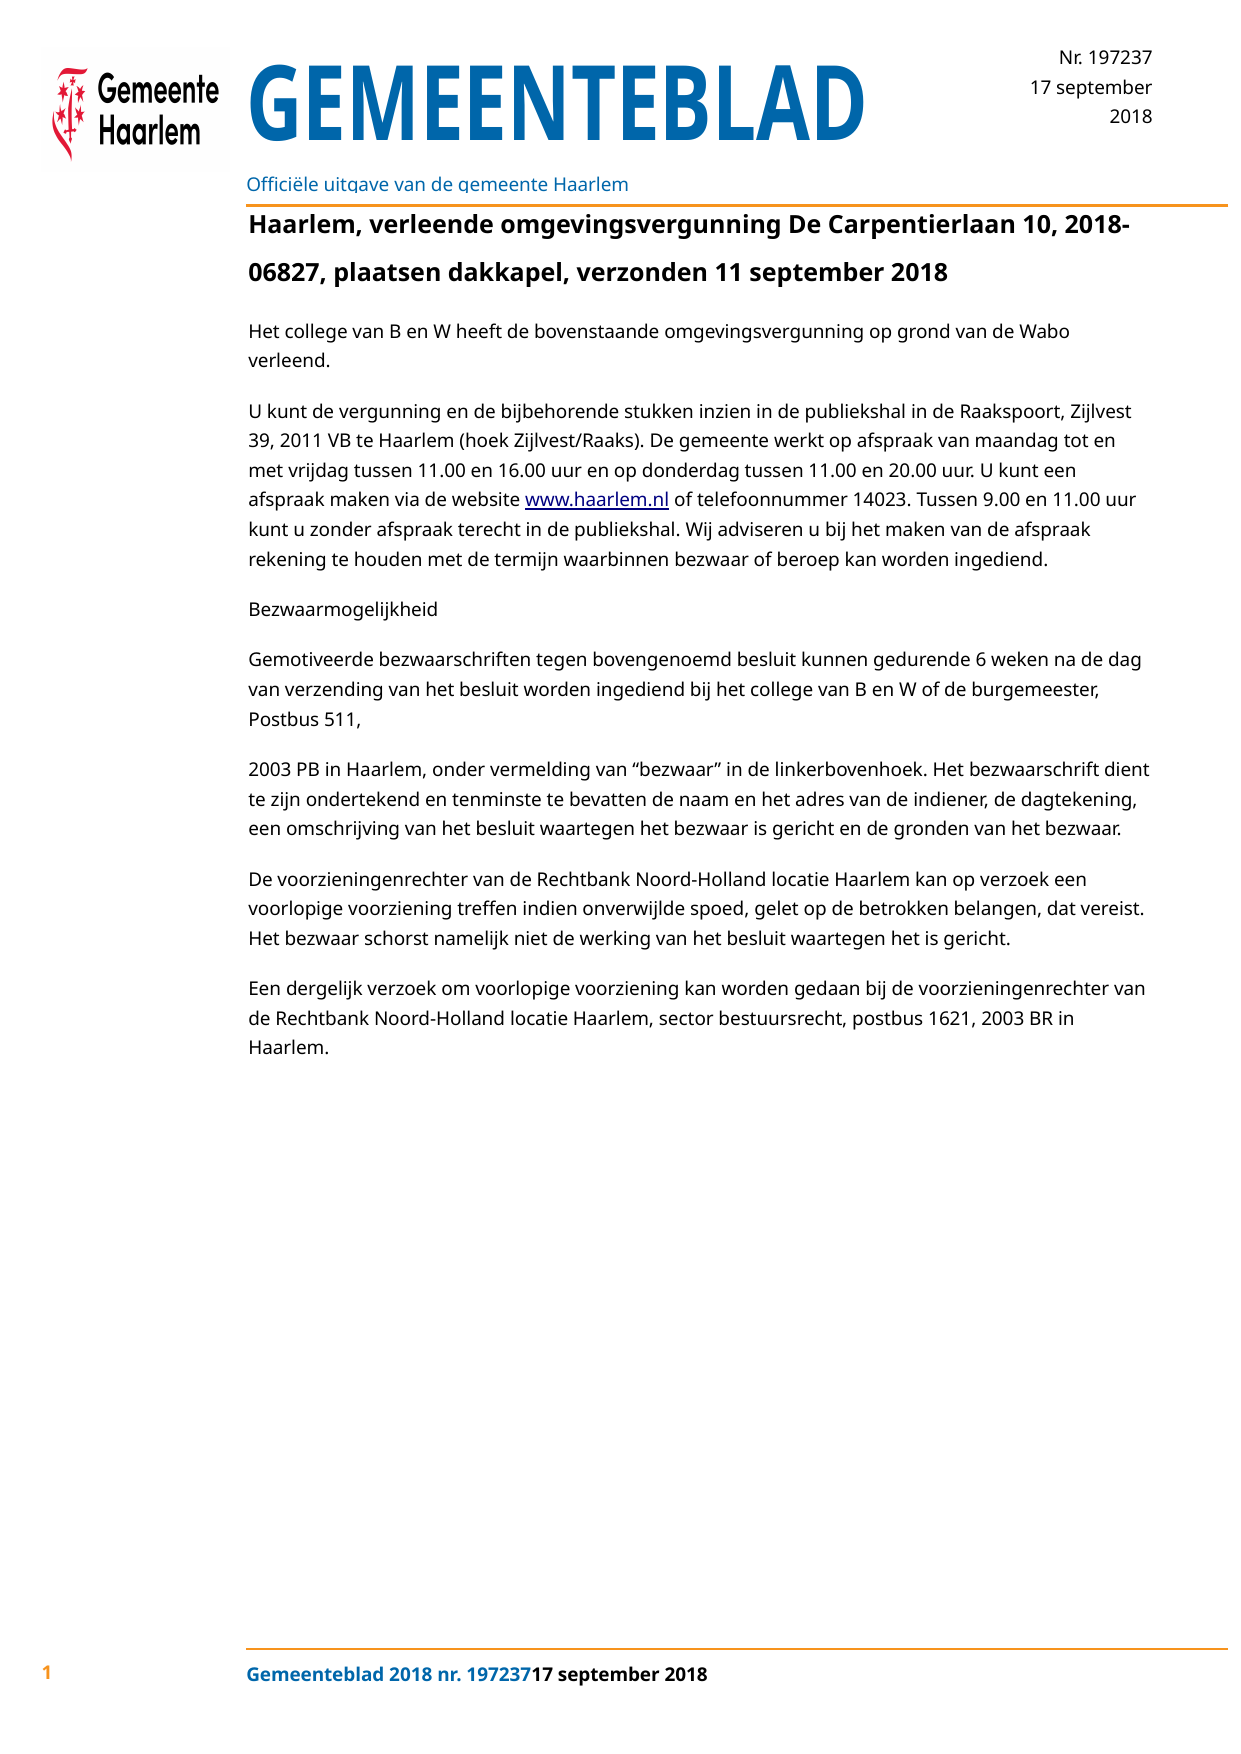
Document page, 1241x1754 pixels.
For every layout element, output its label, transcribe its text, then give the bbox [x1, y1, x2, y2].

text De voorzieningenrechter van de Rechtbank Noord-Holland locatie Haarlem kan op verzoek een voorlopige voorziening treffen indien onverwijlde spoed, gelet op de betrokken belangen, dat vereist. Het bezwaar schorst namelijk niet de werking van het besluit waartegen het is gericht. [248, 866, 1152, 951]
text Gemotiveerde bezwaarschriften tegen bovengenoemd besluit kunnen gedurende 6 weken na de dag van verzending van het besluit worden ingediend bij het college van B en W of de burgemeester, Postbus 511, [248, 647, 1152, 732]
picture [41, 47, 231, 172]
text U kunt de vergunning en de bijbehorende stukken inzien in de publiekshal in de Raakspoort, Zijlvest 39, 2011 VB te Haarlem (hoek Zijlvest/Raaks). De gemeente werkt op afspraak van maandag tot en met vrijdag tussen 11.00 en 16.00 uur en op donderdag tussen 11.00 en 20.00 uur. U kunt een afspraak maken via de website www.haarlem.nl of telefoonnummer 14023. Tussen 9.00 en 11.00 uur kunt u zonder afspraak terecht in de publiekshal. Wij adviseren u bij het maken van de afspraak rekening te houden met de termijn waarbinnen bezwaar of beroep kan worden ingediend. [248, 398, 1152, 572]
text Haarlem, verleende omgevingsvergunning De Carpentierlaan 10, 2018-06827, plaatsen dakkapel, verzonden 11 september 2018 [248, 207, 1152, 288]
text Een dergelijk verzoek om voorlopige voorziening kan worden gedaan bij de voorzieningenrechter van de Rechtbank Noord-Holland locatie Haarlem, sector bestuursrecht, postbus 1621, 2003 BR in Haarlem. [248, 975, 1152, 1060]
text 2003 PB in Haarlem, onder vermelding van “bezwaar” in de linkerbovenhoek. Het bezwaarschrift dient te zijn ondertekend en tenminste te bevatten de naam en het adres van de indiener, de dagtekening, een omschrijving van het besluit waartegen het bezwaar is gericht en de gronden van het bezwaar. [248, 756, 1152, 841]
text Bezwaarmogelijkheid [248, 596, 1152, 622]
text Het college van B en W heeft de bovenstaande omgevingsvergunning op grond van de Wabo verleend. [248, 318, 1152, 373]
